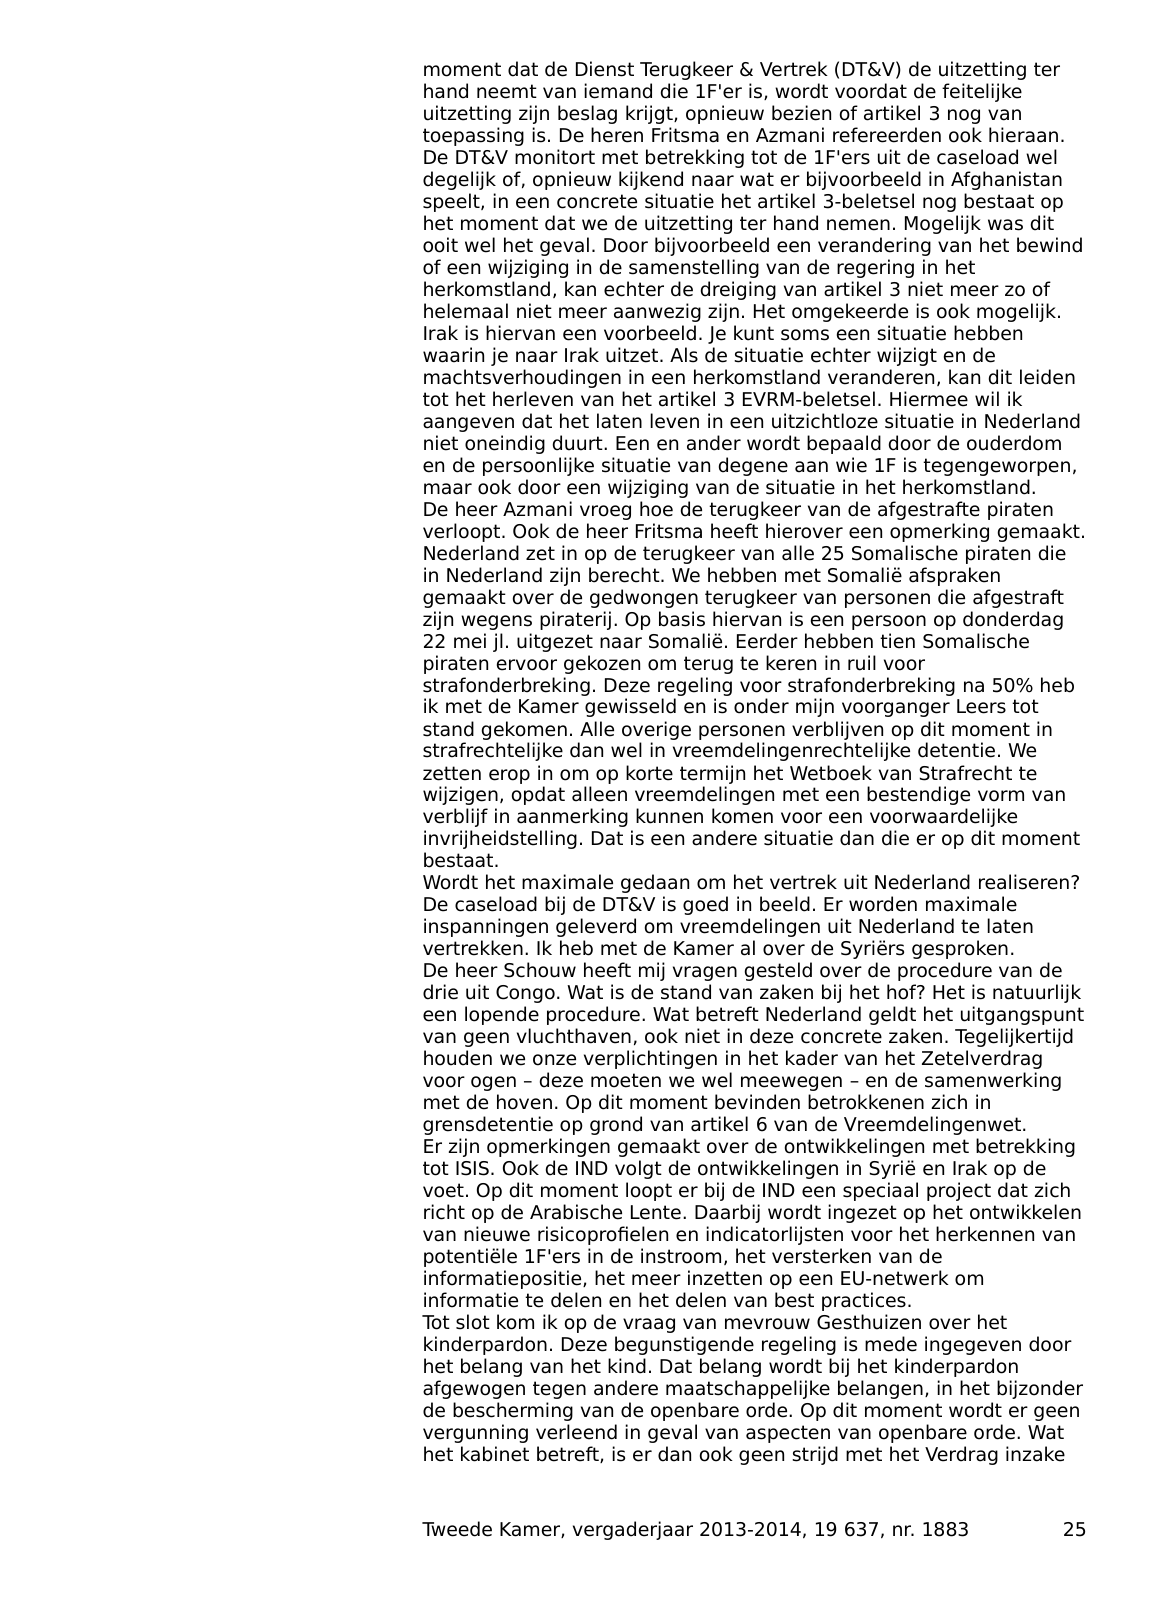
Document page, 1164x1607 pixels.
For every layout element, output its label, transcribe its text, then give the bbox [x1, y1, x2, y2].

text De heer Azmani vroeg hoe de terugkeer van de afgestrafte piraten verloopt. Ook de heer Fritsma heeft hierover een opmerking gemaakt. Nederland zet in op de terugkeer van alle 25 Somalische piraten die in Nederland zijn berecht. We hebben met Somalië afspraken gemaakt over de gedwongen terugkeer van personen die afgestraft zijn wegens piraterij. Op basis hiervan is een persoon op donderdag 22 mei jl. uitgezet naar Somalië. Eerder hebben tien Somalische piraten ervoor gekozen om terug te keren in ruil voor strafonderbreking. Deze regeling voor strafonderbreking na 50% heb ik met de Kamer gewisseld en is onder mijn voorganger Leers tot stand gekomen. Alle overige personen verblijven op dit moment in strafrechtelijke dan wel in vreemdelingenrechtelijke detentie. We zetten erop in om op korte termijn het Wetboek van Strafrecht te wijzigen, opdat alleen vreemdelingen met een bestendige vorm van verblijf in aanmerking kunnen komen voor een voorwaardelijke invrijheidstelling. Dat is een andere situatie dan die er op dit moment bestaat. [422, 499, 1087, 872]
text Er zijn opmerkingen gemaakt over de ontwikkelingen met betrekking tot ISIS. Ook de IND volgt de ontwikkelingen in Syrië en Irak op de voet. Op dit moment loopt er bij de IND een speciaal project dat zich richt op de Arabische Lente. Daarbij wordt ingezet op het ontwikkelen van nieuwe risicoprofielen en indicatorlijsten voor het herkennen van potentiële 1F'ers in de instroom, het versterken van de informatiepositie, het meer inzetten op een EU-netwerk om informatie te delen en het delen van best practices. [422, 1136, 1087, 1312]
text De heer Schouw heeft mij vragen gesteld over de procedure van de drie uit Congo. Wat is de stand van zaken bij het hof? Het is natuurlijk een lopende procedure. Wat betreft Nederland geldt het uitgangspunt van geen vluchthaven, ook niet in deze concrete zaken. Tegelijkertijd houden we onze verplichtingen in het kader van het Zetelverdrag voor ogen – deze moeten we wel meewegen – en de samenwerking met de hoven. Op dit moment bevinden betrokkenen zich in grensdetentie op grond van artikel 6 van de Vreemdelingenwet. [422, 960, 1087, 1136]
text Tot slot kom ik op de vraag van mevrouw Gesthuizen over het kinderpardon. Deze begunstigende regeling is mede ingegeven door het belang van het kind. Dat belang wordt bij het kinderpardon afgewogen tegen andere maatschappelijke belangen, in het bijzonder de bescherming van de openbare orde. Op dit moment wordt er geen vergunning verleend in geval van aspecten van openbare orde. Wat het kabinet betreft, is er dan ook geen strijd met het Verdrag inzake [422, 1312, 1087, 1466]
text moment dat de Dienst Terugkeer & Vertrek (DT&V) de uitzetting ter hand neemt van iemand die 1F'er is, wordt voordat de feitelijke uitzetting zijn beslag krijgt, opnieuw bezien of artikel 3 nog van toepassing is. De heren Fritsma en Azmani refereerden ook hieraan. De DT&V monitort met betrekking tot de 1F'ers uit de caseload wel degelijk of, opnieuw kijkend naar wat er bijvoorbeeld in Afghanistan speelt, in een concrete situatie het artikel 3-beletsel nog bestaat op het moment dat we de uitzetting ter hand nemen. Mogelijk was dit ooit wel het geval. Door bijvoorbeeld een verandering van het bewind of een wijziging in de samenstelling van de regering in het herkomstland, kan echter de dreiging van artikel 3 niet meer zo of helemaal niet meer aanwezig zijn. Het omgekeerde is ook mogelijk. Irak is hiervan een voorbeeld. Je kunt soms een situatie hebben waarin je naar Irak uitzet. Als de situatie echter wijzigt en de machtsverhoudingen in een herkomstland veranderen, kan dit leiden tot het herleven van het artikel 3 EVRM-beletsel. Hiermee wil ik aangeven dat het laten leven in een uitzichtloze situatie in Nederland niet oneindig duurt. Een en ander wordt bepaald door de ouderdom en de persoonlijke situatie van degene aan wie 1F is tegengeworpen, maar ook door een wijziging van de situatie in het herkomstland. [422, 59, 1087, 499]
text Wordt het maximale gedaan om het vertrek uit Nederland realiseren? De caseload bij de DT&V is goed in beeld. Er worden maximale inspanningen geleverd om vreemdelingen uit Nederland te laten vertrekken. Ik heb met de Kamer al over de Syriërs gesproken. [422, 872, 1087, 960]
